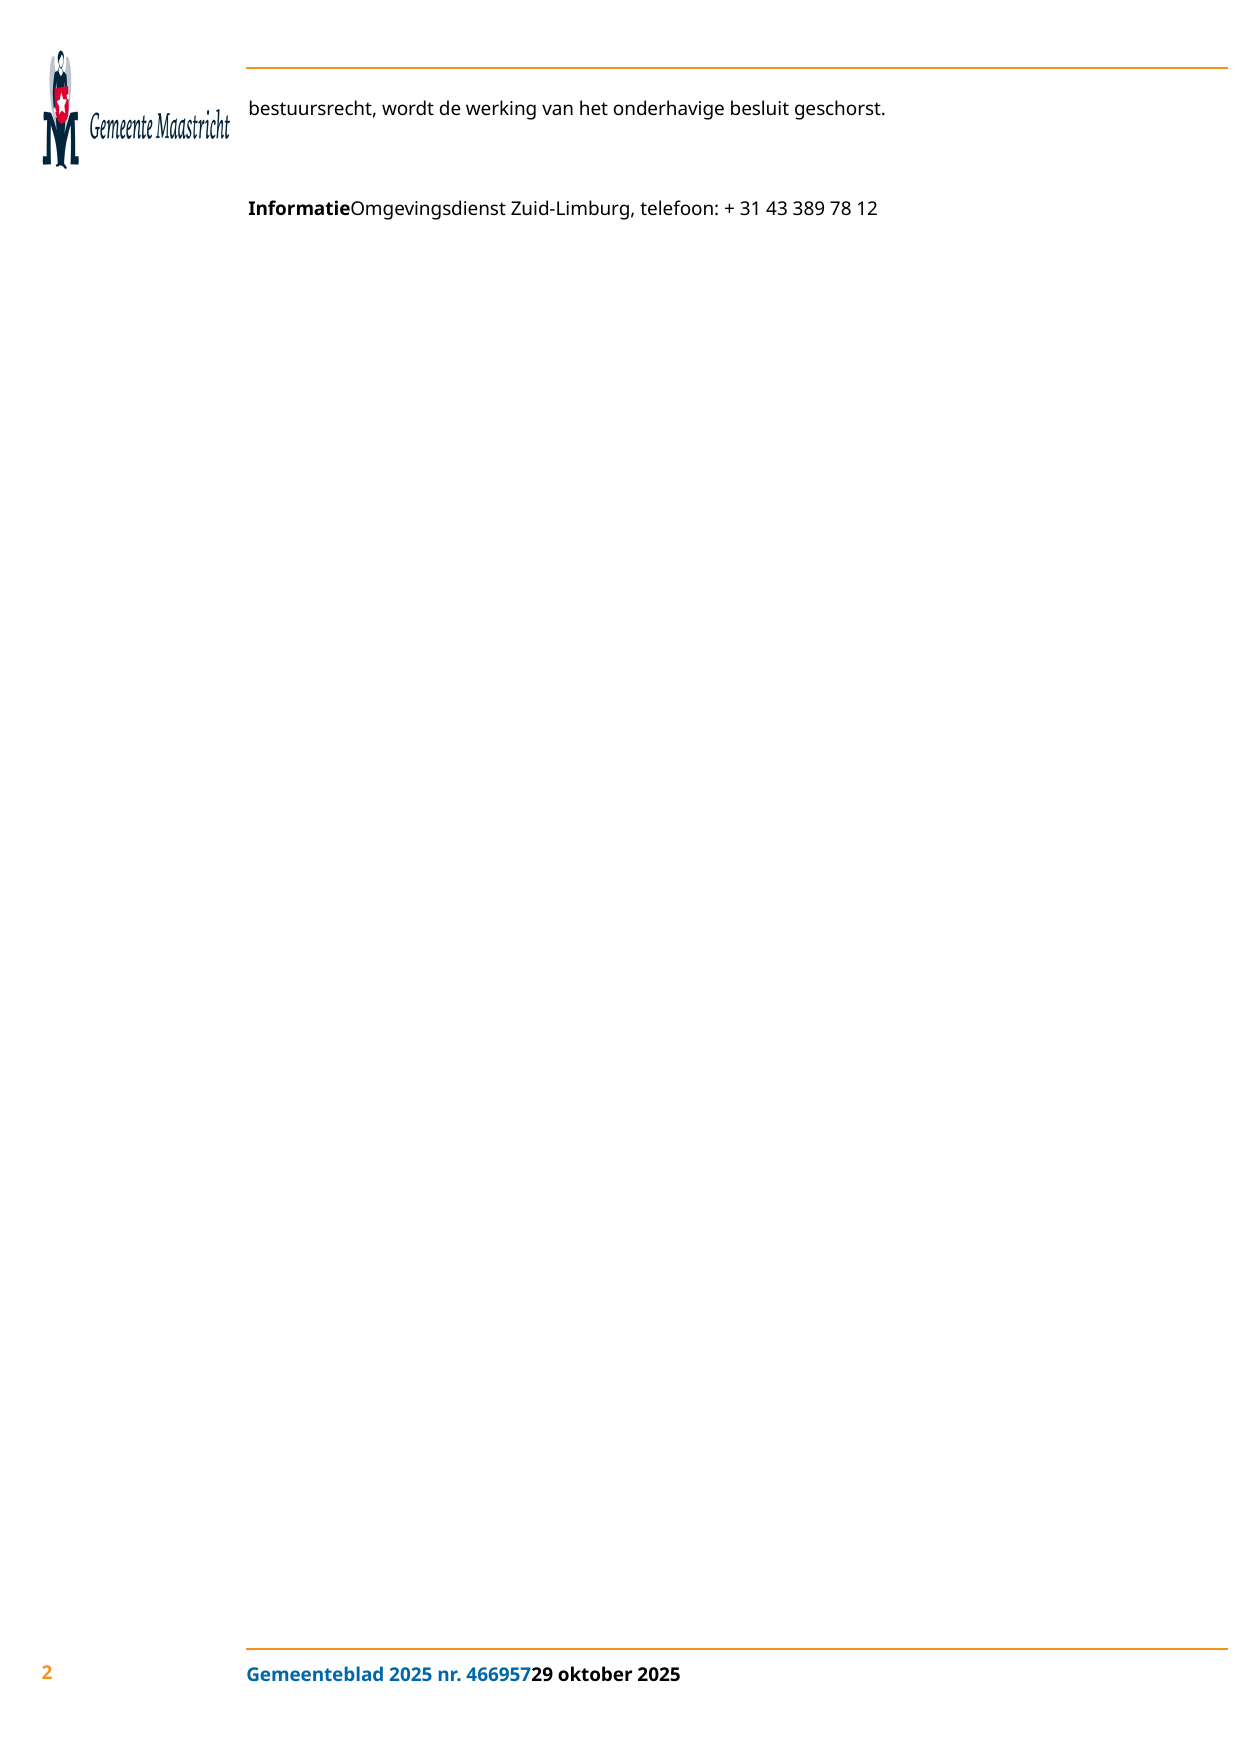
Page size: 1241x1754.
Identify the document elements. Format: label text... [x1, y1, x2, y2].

picture [41, 47, 231, 172]
text InformatieOmgevingsdienst Zuid-Limburg, telefoon: + 31 43 389 78 12 [248, 196, 1152, 221]
text bestuursrecht, wordt de werking van het onderhavige besluit geschorst. [248, 95, 1152, 121]
